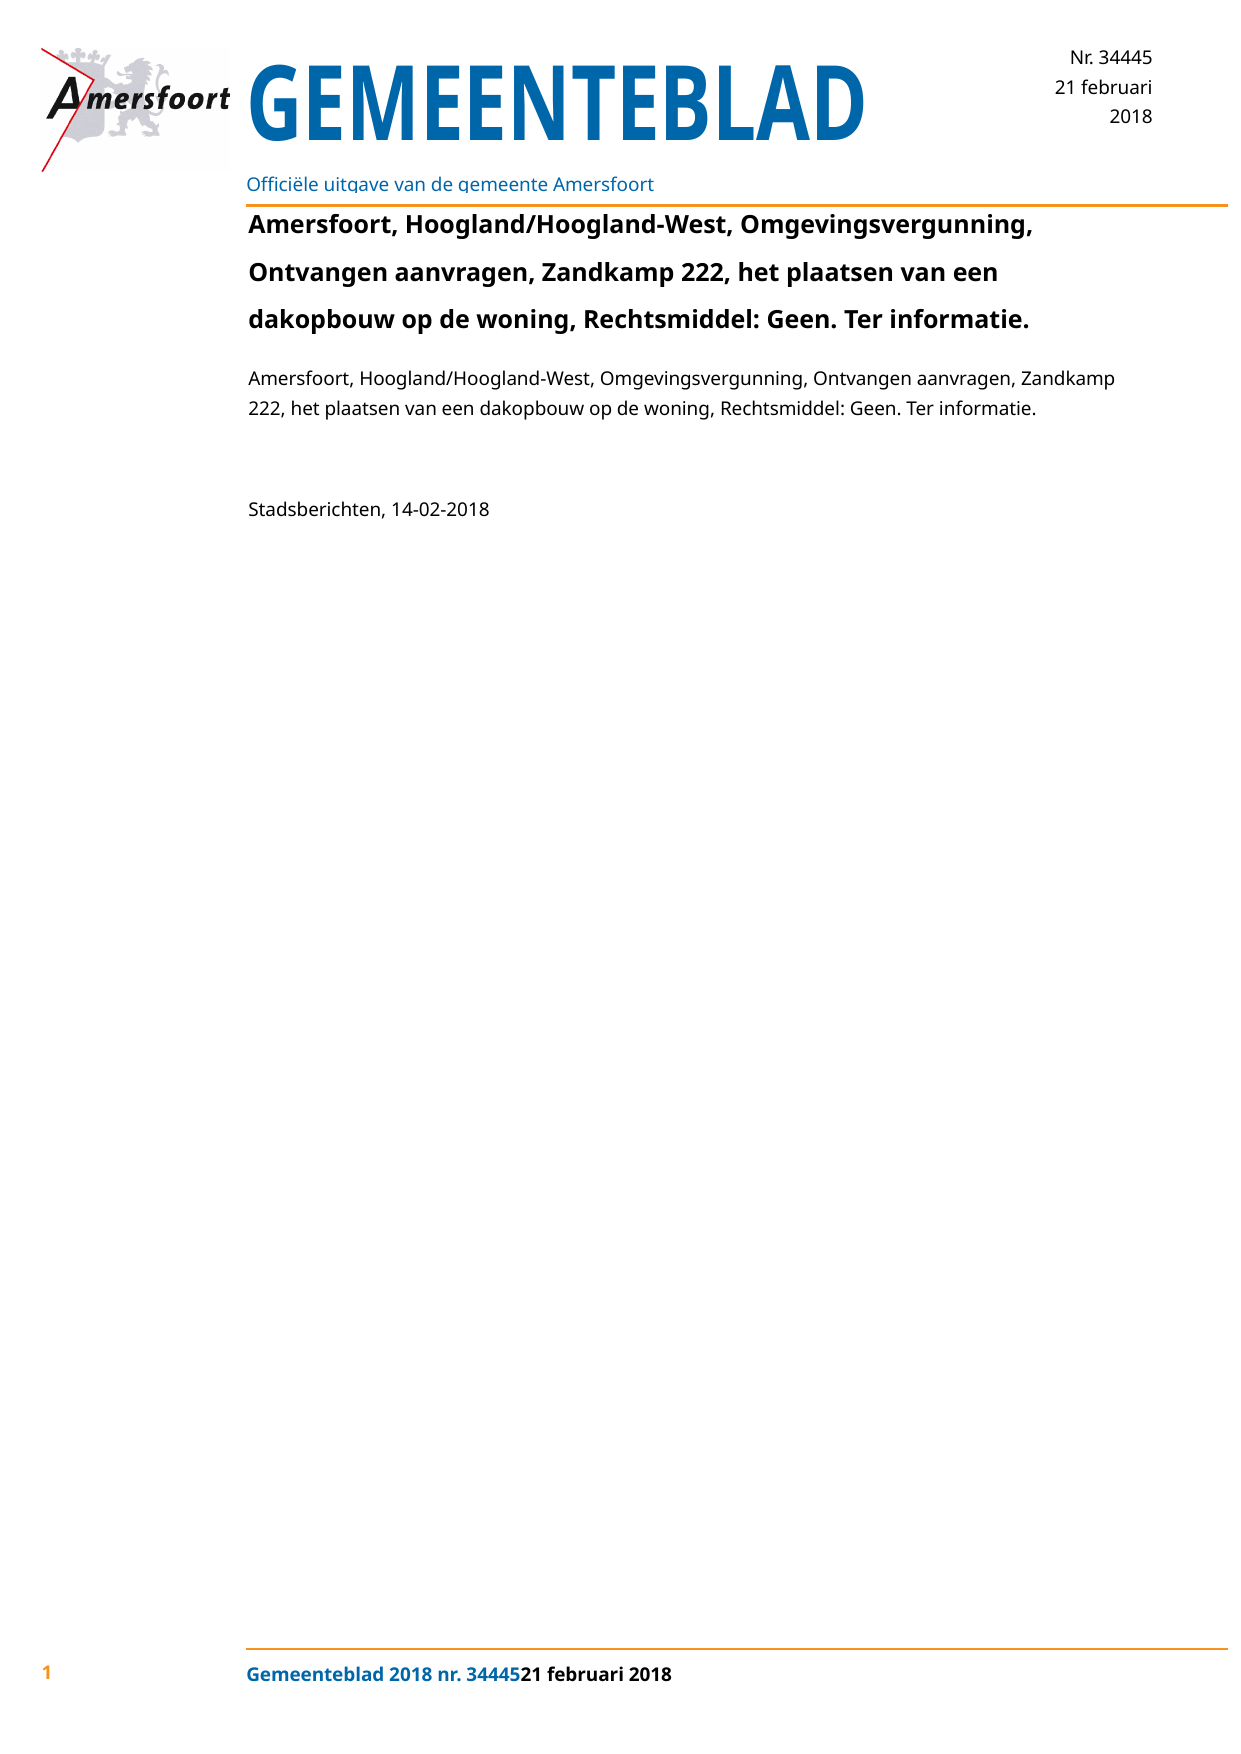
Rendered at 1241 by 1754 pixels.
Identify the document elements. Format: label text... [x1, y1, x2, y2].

picture [41, 47, 231, 172]
text Amersfoort, Hoogland/Hoogland-West, Omgevingsvergunning, Ontvangen aanvragen, Zandkamp 222, het plaatsen van een dakopbouw op de woning, Rechtsmiddel: Geen. Ter informatie. [248, 207, 1152, 336]
text Stadsberichten, 14-02-2018 [248, 496, 1152, 522]
text Amersfoort, Hoogland/Hoogland-West, Omgevingsvergunning, Ontvangen aanvragen, Zandkamp 222, het plaatsen van een dakopbouw op de woning, Rechtsmiddel: Geen. Ter informatie. [248, 366, 1152, 421]
